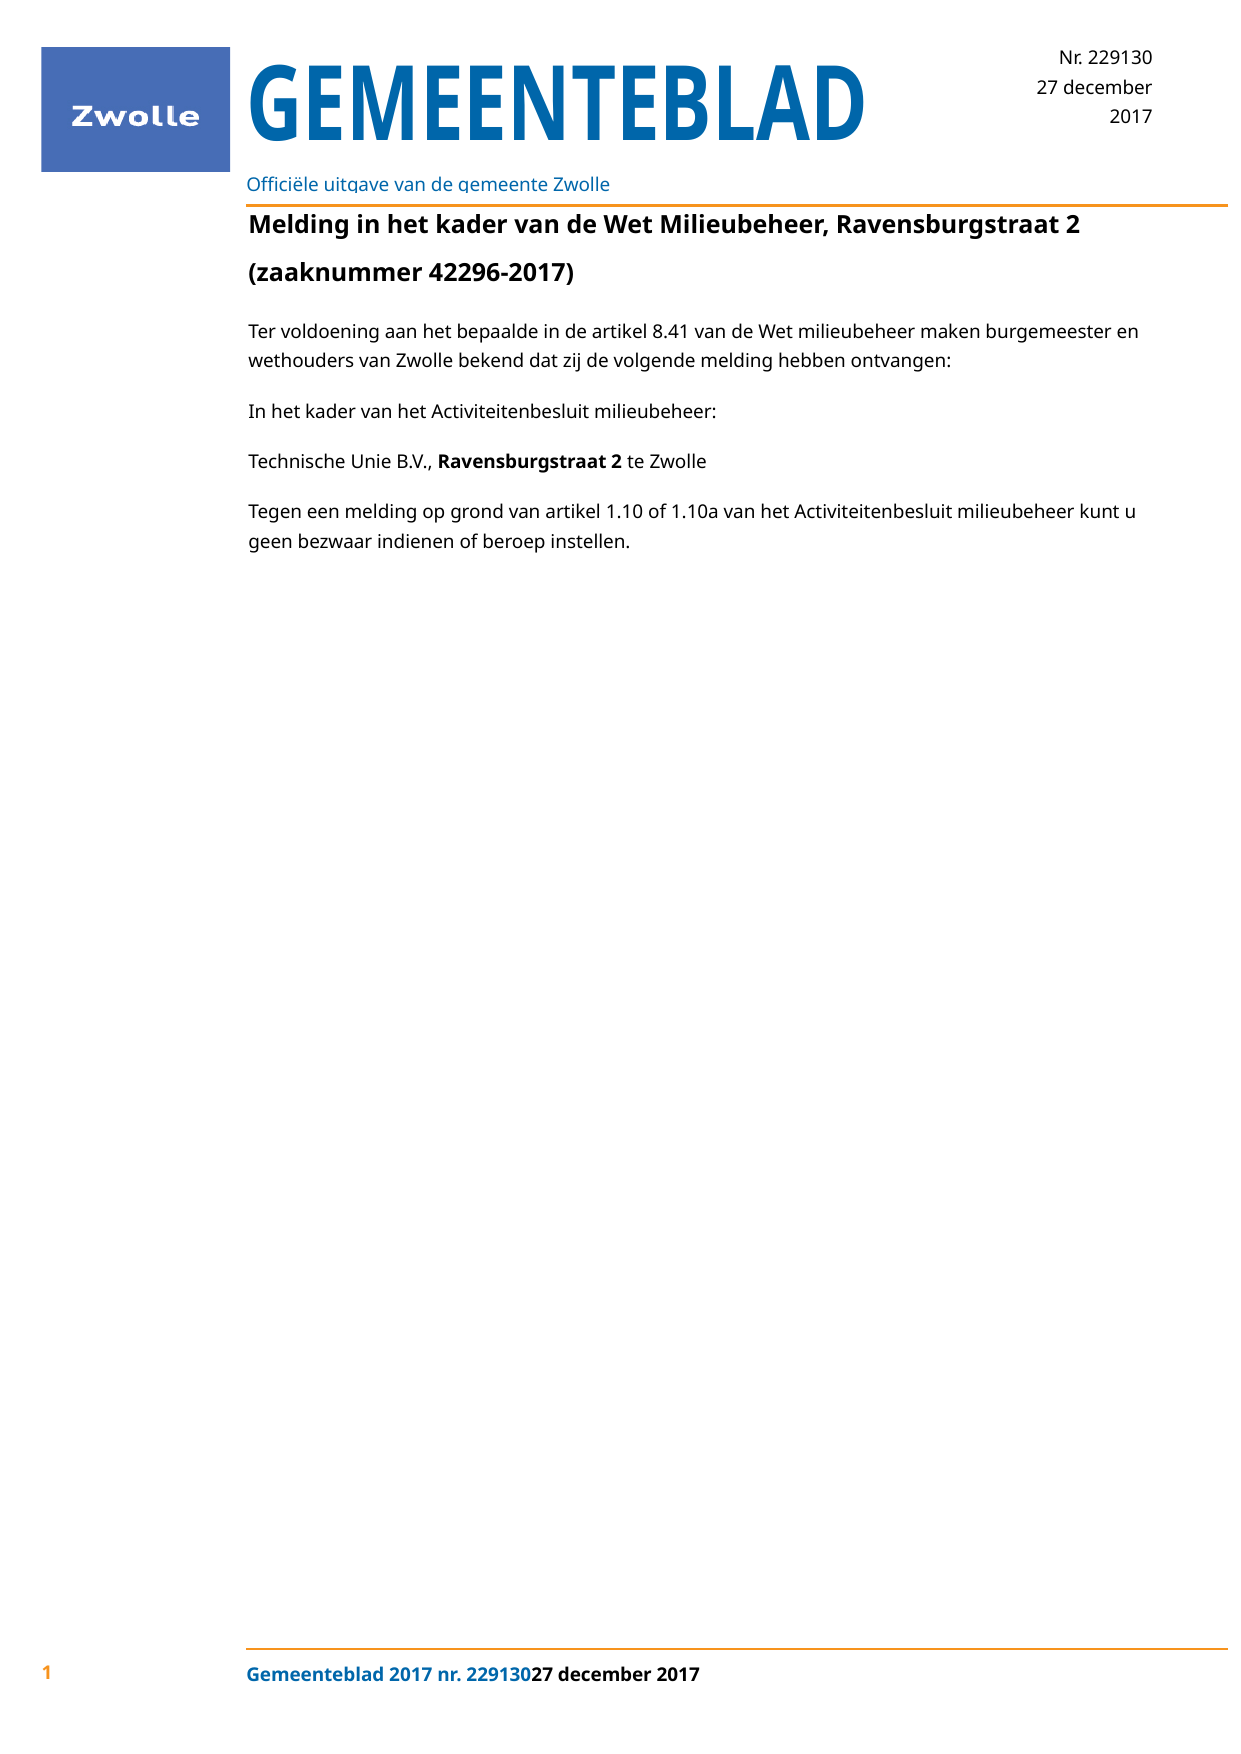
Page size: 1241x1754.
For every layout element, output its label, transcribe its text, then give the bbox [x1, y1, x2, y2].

text Ter voldoening aan het bepaalde in de artikel 8.41 van de Wet milieubeheer maken burgemeester en wethouders van Zwolle bekend dat zij de volgende melding hebben ontvangen: [248, 318, 1152, 373]
text Melding in het kader van de Wet Milieubeheer, Ravensburgstraat 2 (zaaknummer 42296-2017) [248, 207, 1152, 288]
picture [41, 47, 231, 172]
text Tegen een melding op grond van artikel 1.10 of 1.10a van het Activiteitenbesluit milieubeheer kunt u geen bezwaar indienen of beroep instellen. [248, 499, 1152, 554]
text Technische Unie B.V., Ravensburgstraat 2 te Zwolle [248, 448, 1152, 474]
text In het kader van het Activiteitenbesluit milieubeheer: [248, 398, 1152, 424]
